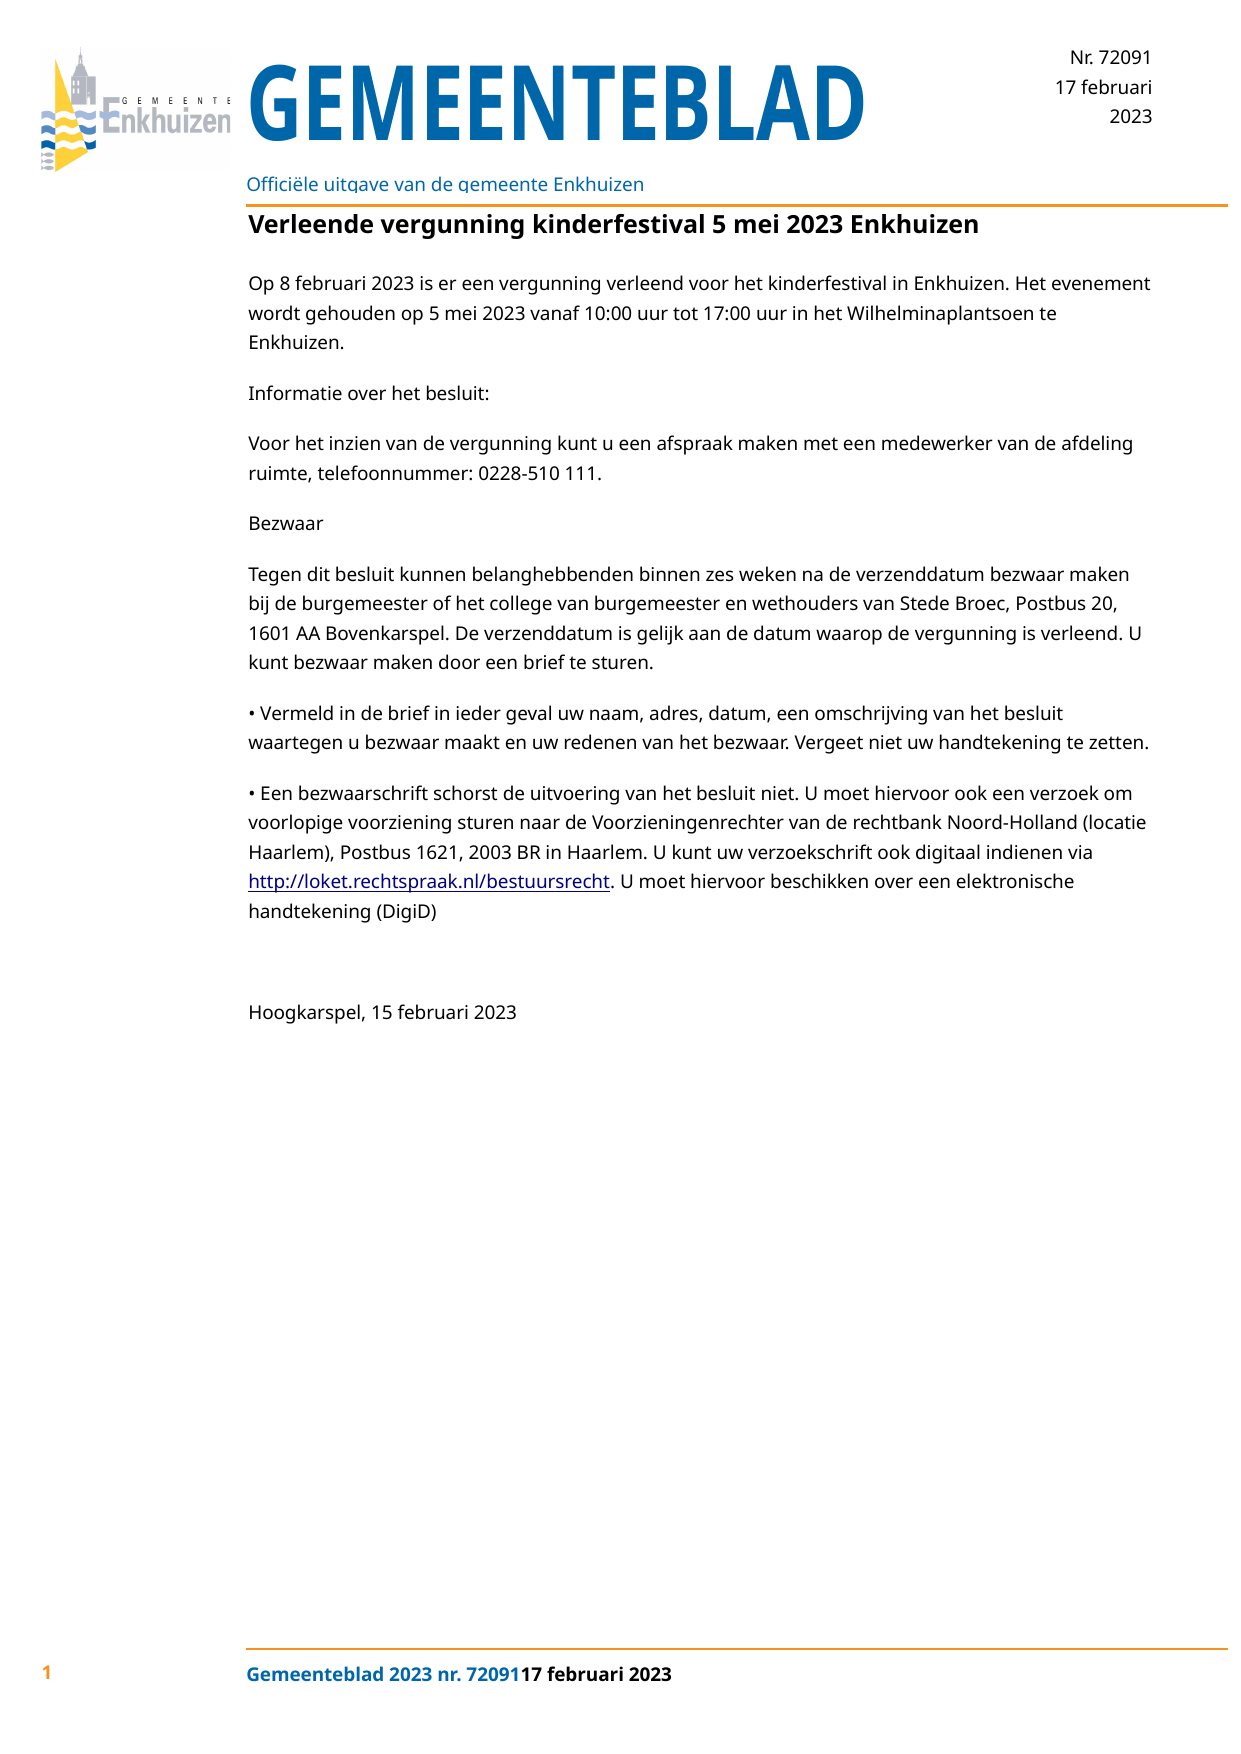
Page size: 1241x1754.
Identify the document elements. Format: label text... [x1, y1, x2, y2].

picture [41, 47, 231, 172]
text Hoogkarspel, 15 februari 2023 [248, 999, 1152, 1025]
text Verleende vergunning kinderfestival 5 mei 2023 Enkhuizen [248, 207, 1152, 241]
text Bezwaar [248, 510, 1152, 536]
text Informatie over het besluit: [248, 380, 1152, 406]
text • Een bezwaarschrift schorst de uitvoering van het besluit niet. U moet hiervoor ook een verzoek om voorlopige voorziening sturen naar de Voorzieningenrechter van de rechtbank Noord-Holland (locatie Haarlem), Postbus 1621, 2003 BR in Haarlem. U kunt uw verzoekschrift ook digitaal indienen via http://loket.rechtspraak.nl/bestuursrecht. U moet hiervoor beschikken over een elektronische handtekening (DigiD) [248, 780, 1152, 924]
text Tegen dit besluit kunnen belanghebbenden binnen zes weken na de verzenddatum bezwaar maken bij de burgemeester of het college van burgemeester en wethouders van Stede Broec, Postbus 20, 1601 AA Bovenkarspel. De verzenddatum is gelijk aan de datum waarop de vergunning is verleend. U kunt bezwaar maken door een brief te sturen. [248, 561, 1152, 675]
text • Vermeld in de brief in ieder geval uw naam, adres, datum, een omschrijving van het besluit waartegen u bezwaar maakt en uw redenen van het bezwaar. Vergeet niet uw handtekening te zetten. [248, 700, 1152, 755]
text Op 8 februari 2023 is er een vergunning verleend voor het kinderfestival in Enkhuizen. Het evenement wordt gehouden op 5 mei 2023 vanaf 10:00 uur tot 17:00 uur in het Wilhelminaplantsoen te Enkhuizen. [248, 270, 1152, 355]
text Voor het inzien van de vergunning kunt u een afspraak maken met een medewerker van de afdeling ruimte, telefoonnummer: 0228-510 111. [248, 430, 1152, 486]
